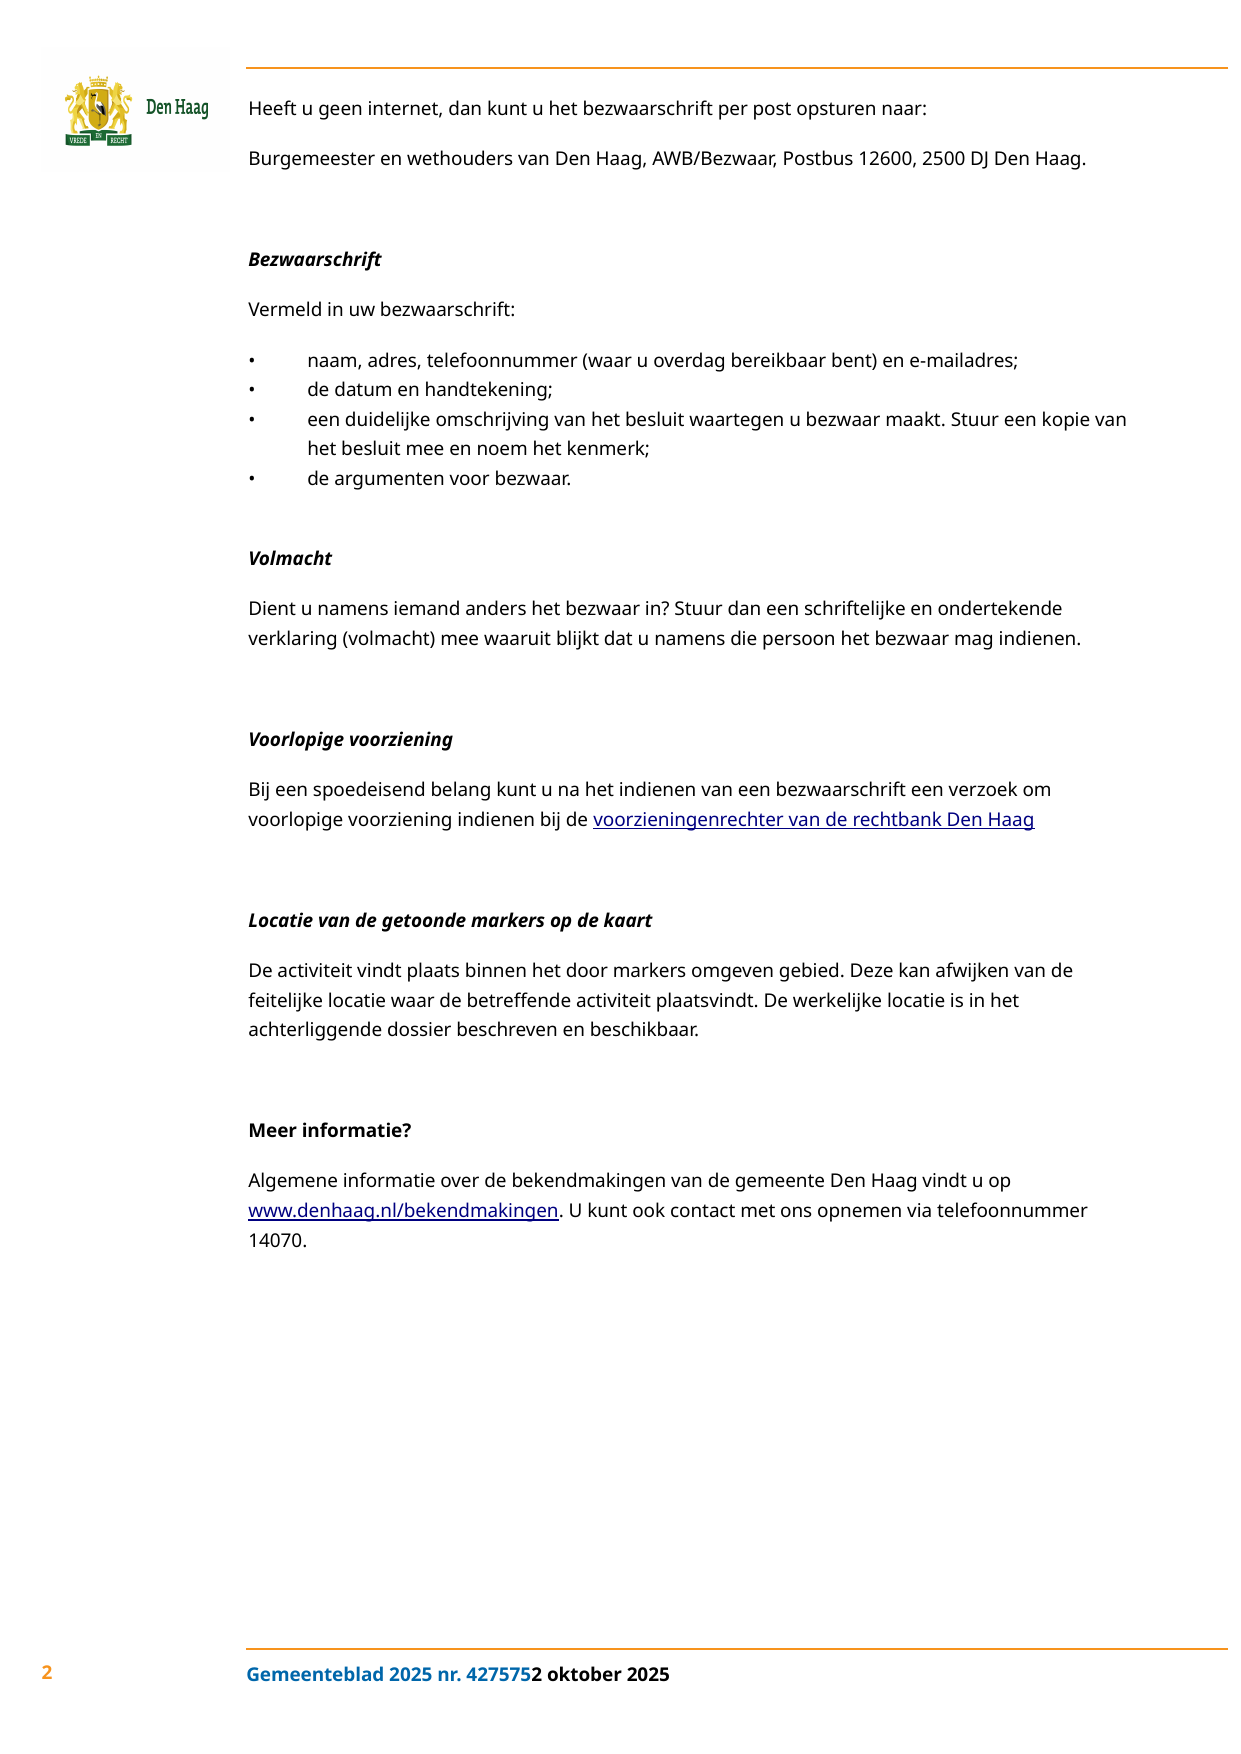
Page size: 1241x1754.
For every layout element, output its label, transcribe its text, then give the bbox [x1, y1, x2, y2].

text Locatie van de getoonde markers op de kaart [248, 907, 1152, 933]
text Vermeld in uw bezwaarschrift: [248, 296, 1152, 322]
list een duidelijke omschrijving van het besluit waartegen u bezwaar maakt. Stuur een kopie van het besluit mee en noem het kenmerk; [248, 406, 1152, 461]
text Burgemeester en wethouders van Den Haag, AWB/Bezwaar, Postbus 12600, 2500 DJ Den Haag. [248, 145, 1152, 171]
text Meer informatie? [248, 1117, 1152, 1143]
picture [41, 47, 231, 172]
list de datum en handtekening; [248, 376, 1152, 402]
list de argumenten voor bezwaar. [248, 465, 1152, 491]
text De activiteit vindt plaats binnen het door markers omgeven gebied. Deze kan afwijken van de feitelijke locatie waar de betreffende activiteit plaatsvindt. De werkelijke locatie is in het achterliggende dossier beschreven en beschikbaar. [248, 957, 1152, 1042]
text Heeft u geen internet, dan kunt u het bezwaarschrift per post opsturen naar: [248, 95, 1152, 121]
text Algemene informatie over de bekendmakingen van de gemeente Den Haag vindt u op www.denhaag.nl/bekendmakingen. U kunt ook contact met ons opnemen via telefoonnummer 14070. [248, 1168, 1152, 1253]
text Bezwaarschrift [248, 246, 1152, 272]
text Volmacht [248, 545, 1152, 571]
text Dient u namens iemand anders het bezwaar in? Stuur dan een schriftelijke en ondertekende verklaring (volmacht) mee waaruit blijkt dat u namens die persoon het bezwaar mag indienen. [248, 596, 1152, 651]
text Voorlopige voorziening [248, 726, 1152, 752]
text Bij een spoedeisend belang kunt u na het indienen van een bezwaarschrift een verzoek om voorlopige voorziening indienen bij de voorzieningenrechter van de rechtbank Den Haag [248, 776, 1152, 832]
list naam, adres, telefoonnummer (waar u overdag bereikbaar bent) en e-mailadres; [248, 347, 1152, 373]
